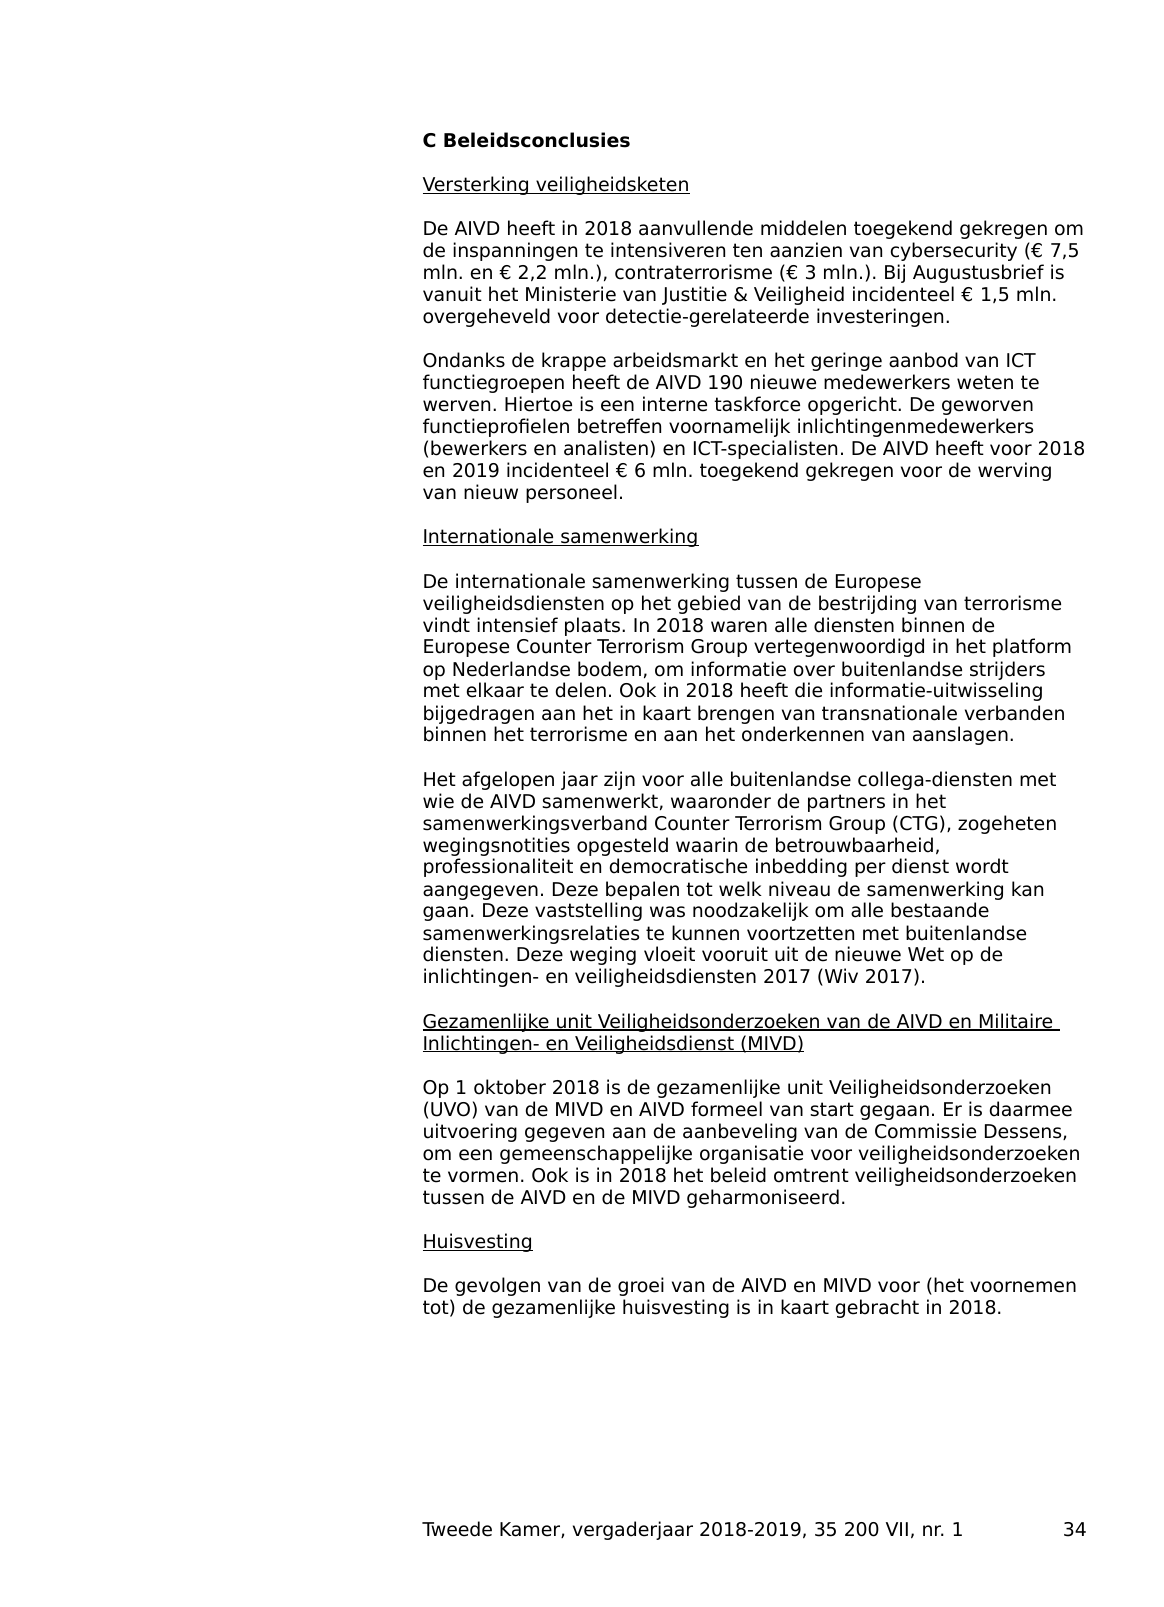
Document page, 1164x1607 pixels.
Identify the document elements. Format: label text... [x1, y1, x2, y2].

text De AIVD heeft in 2018 aanvullende middelen toegekend gekregen om de inspanningen te intensiveren ten aanzien van cybersecurity (€ 7,5 mln. en € 2,2 mln.), contraterrorisme (€ 3 mln.). Bij Augustusbrief is vanuit het Ministerie van Justitie & Veiligheid incidenteel € 1,5 mln. overgeheveld voor detectie-gerelateerde investeringen. [422, 218, 1087, 328]
text Het afgelopen jaar zijn voor alle buitenlandse collega-diensten met wie de AIVD samenwerkt, waaronder de partners in het samenwerkingsverband Counter Terrorism Group (CTG), zogeheten wegingsnotities opgesteld waarin de betrouwbaarheid, professionaliteit en democratische inbedding per dienst wordt aangegeven. Deze bepalen tot welk niveau de samenwerking kan gaan. Deze vaststelling was noodzakelijk om alle bestaande samenwerkingsrelaties te kunnen voortzetten met buitenlandse diensten. Deze weging vloeit vooruit uit de nieuwe Wet op de inlichtingen- en veiligheidsdiensten 2017 (Wiv 2017). [422, 768, 1087, 988]
text Ondanks de krappe arbeidsmarkt en het geringe aanbod van ICT functiegroepen heeft de AIVD 190 nieuwe medewerkers weten te werven. Hiertoe is een interne taskforce opgericht. De geworven functieprofielen betreffen voornamelijk inlichtingenmedewerkers (bewerkers en analisten) en ICT-specialisten. De AIVD heeft voor 2018 en 2019 incidenteel € 6 mln. toegekend gekregen voor de werving van nieuw personeel. [422, 350, 1087, 504]
subtitle C Beleidsconclusies [422, 130, 1087, 152]
subtitle Internationale samenwerking [422, 526, 1087, 548]
subtitle Versterking veiligheidsketen [422, 174, 1087, 196]
subtitle Gezamenlijke unit Veiligheidsonderzoeken van de AIVD en Militaire Inlichtingen- en Veiligheidsdienst (MIVD) [422, 1011, 1087, 1054]
text De gevolgen van de groei van de AIVD en MIVD voor (het voornemen tot) de gezamenlijke huisvesting is in kaart gebracht in 2018. [422, 1275, 1087, 1319]
text Op 1 oktober 2018 is de gezamenlijke unit Veiligheidsonderzoeken (UVO) van de MIVD en AIVD formeel van start gegaan. Er is daarmee uitvoering gegeven aan de aanbeveling van de Commissie Dessens, om een gemeenschappelijke organisatie voor veiligheidsonderzoeken te vormen. Ook is in 2018 het beleid omtrent veiligheidsonderzoeken tussen de AIVD en de MIVD geharmoniseerd. [422, 1077, 1087, 1208]
subtitle Huisvesting [422, 1231, 1087, 1253]
text De internationale samenwerking tussen de Europese veiligheidsdiensten op het gebied van de bestrijding van terrorisme vindt intensief plaats. In 2018 waren alle diensten binnen de Europese Counter Terrorism Group vertegenwoordigd in het platform op Nederlandse bodem, om informatie over buitenlandse strijders met elkaar te delen. Ook in 2018 heeft die informatie-uitwisseling bijgedragen aan het in kaart brengen van transnationale verbanden binnen het terrorisme en aan het onderkennen van aanslagen. [422, 571, 1087, 746]
